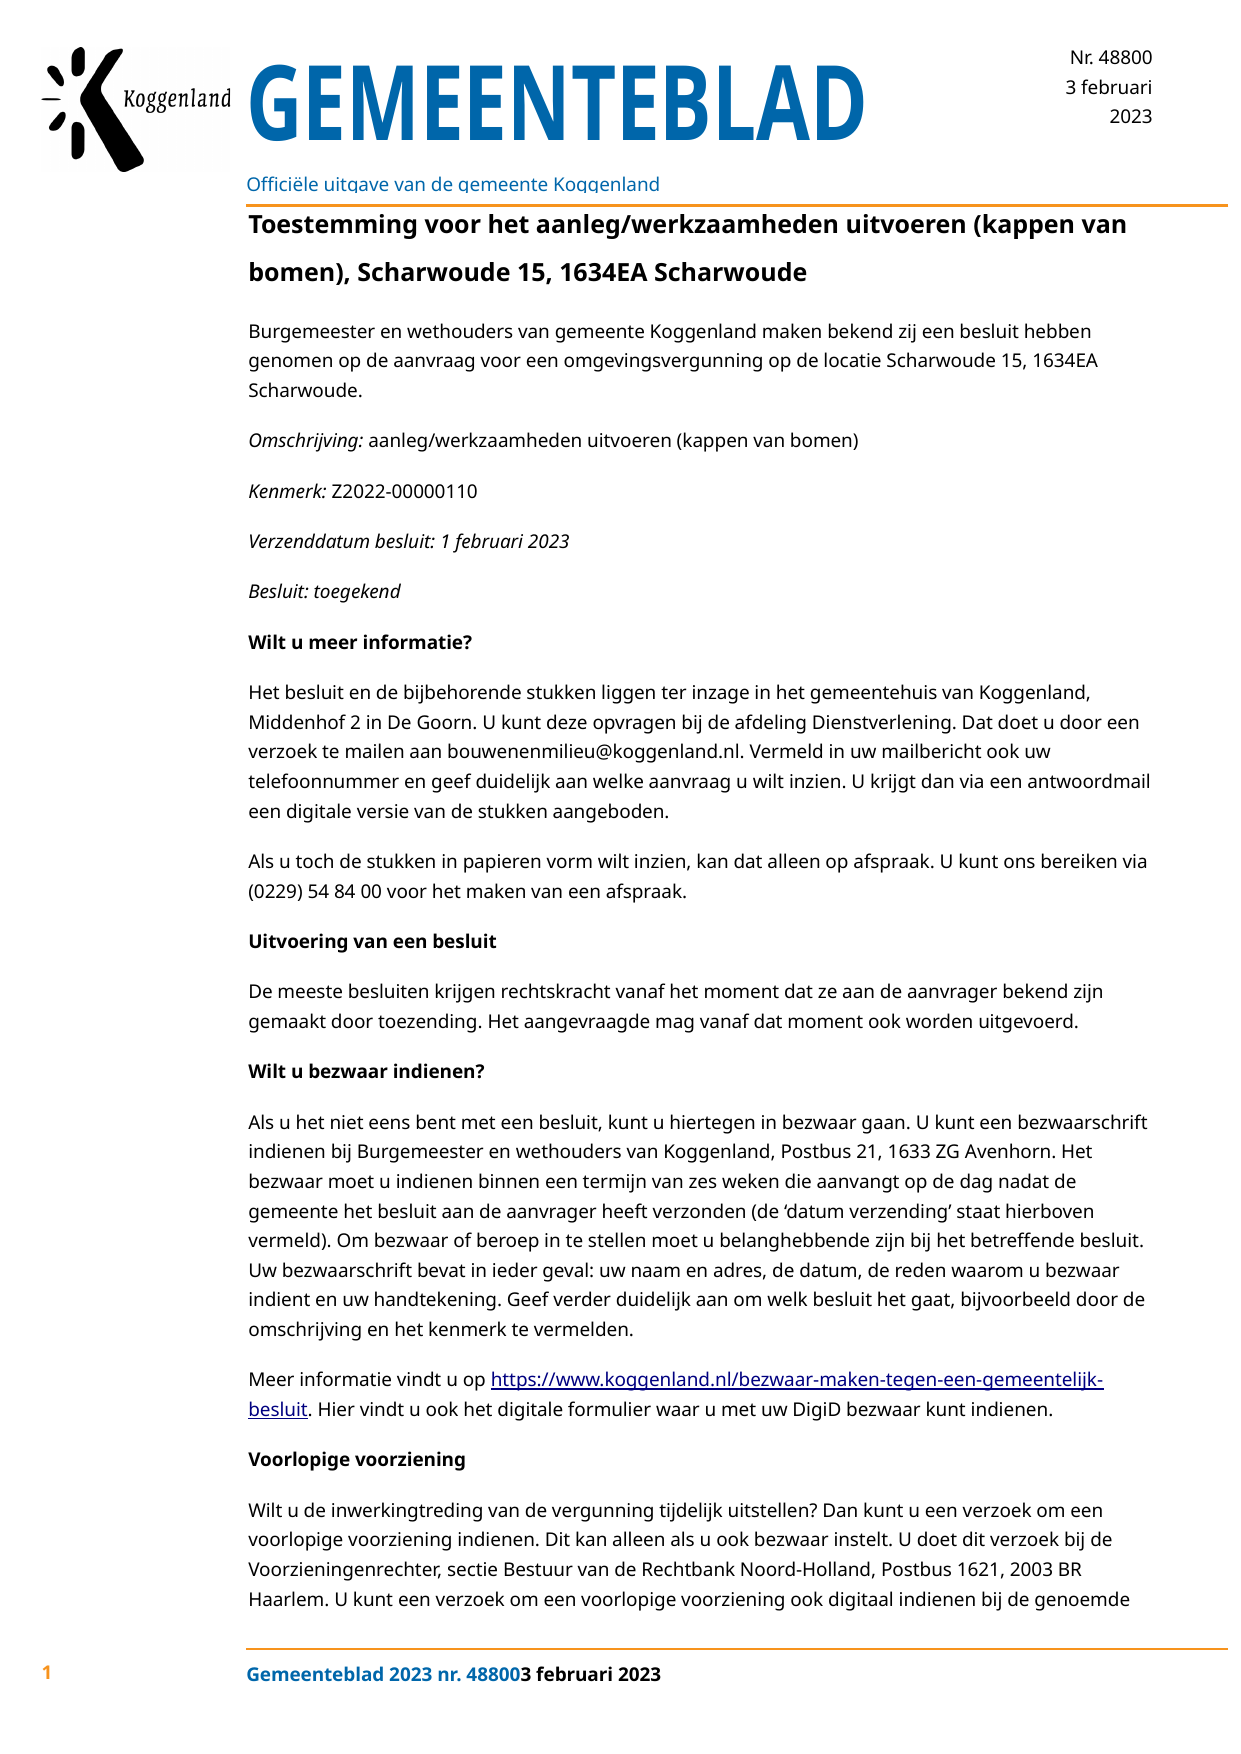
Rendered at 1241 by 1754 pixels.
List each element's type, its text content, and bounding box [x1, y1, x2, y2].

text Het besluit en de bijbehorende stukken liggen ter inzage in het gemeentehuis van Koggenland, Middenhof 2 in De Goorn. U kunt deze opvragen bij de afdeling Dienstverlening. Dat doet u door een verzoek te mailen aan bouwenenmilieu@koggenland.nl. Vermeld in uw mailbericht ook uw telefoonnummer en geef duidelijk aan welke aanvraag u wilt inzien. U krijgt dan via een antwoordmail een digitale versie van de stukken aangeboden. [248, 679, 1152, 824]
text Als u toch de stukken in papieren vorm wilt inzien, kan dat alleen op afspraak. U kunt ons bereiken via (0229) 54 84 00 voor het maken van een afspraak. [248, 848, 1152, 904]
text Uitvoering van een besluit [248, 928, 1152, 954]
picture [41, 47, 231, 172]
text De meeste besluiten krijgen rechtskracht vanaf het moment dat ze aan de aanvrager bekend zijn gemaakt door toezending. Het aangevraagde mag vanaf dat moment ook worden uitgevoerd. [248, 979, 1152, 1034]
text Omschrijving: aanleg/werkzaamheden uitvoeren (kappen van bomen) [248, 427, 1152, 453]
text Wilt u bezwaar indienen? [248, 1059, 1152, 1084]
text Verzenddatum besluit: 1 februari 2023 [248, 528, 1152, 554]
text Wilt u de inwerkingtreding van de vergunning tijdelijk uitstellen? Dan kunt u een verzoek om een voorlopige voorziening indienen. Dit kan alleen als u ook bezwaar instelt. U doet dit verzoek bij de Voorzieningenrechter, sectie Bestuur van de Rechtbank Noord-Holland, Postbus 1621, 2003 BR Haarlem. U kunt een verzoek om een voorlopige voorziening ook digitaal indienen bij de genoemde [248, 1497, 1152, 1612]
text Burgemeester en wethouders van gemeente Koggenland maken bekend zij een besluit hebben genomen op de aanvraag voor een omgevingsvergunning op de locatie Scharwoude 15, 1634EA Scharwoude. [248, 318, 1152, 403]
text Wilt u meer informatie? [248, 629, 1152, 655]
text Kenmerk: Z2022-00000110 [248, 478, 1152, 504]
text Toestemming voor het aanleg/werkzaamheden uitvoeren (kappen van bomen), Scharwoude 15, 1634EA Scharwoude [248, 207, 1152, 288]
text Als u het niet eens bent met een besluit, kunt u hiertegen in bezwaar gaan. U kunt een bezwaarschrift indienen bij Burgemeester en wethouders van Koggenland, Postbus 21, 1633 ZG Avenhorn. Het bezwaar moet u indienen binnen een termijn van zes weken die aanvangt op de dag nadat de gemeente het besluit aan de aanvrager heeft verzonden (de ‘datum verzending’ staat hierboven vermeld). Om bezwaar of beroep in te stellen moet u belanghebbende zijn bij het betreffende besluit. Uw bezwaarschrift bevat in ieder geval: uw naam en adres, de datum, de reden waarom u bezwaar indient en uw handtekening. Geef verder duidelijk aan om welk besluit het gaat, bijvoorbeeld door de omschrijving en het kenmerk te vermelden. [248, 1109, 1152, 1342]
text Besluit: toegekend [248, 579, 1152, 604]
text Meer informatie vindt u op https://www.koggenland.nl/bezwaar-maken-tegen-een-gemeentelijk-besluit. Hier vindt u ook het digitale formulier waar u met uw DigiD bezwaar kunt indienen. [248, 1367, 1152, 1422]
text Voorlopige voorziening [248, 1447, 1152, 1472]
